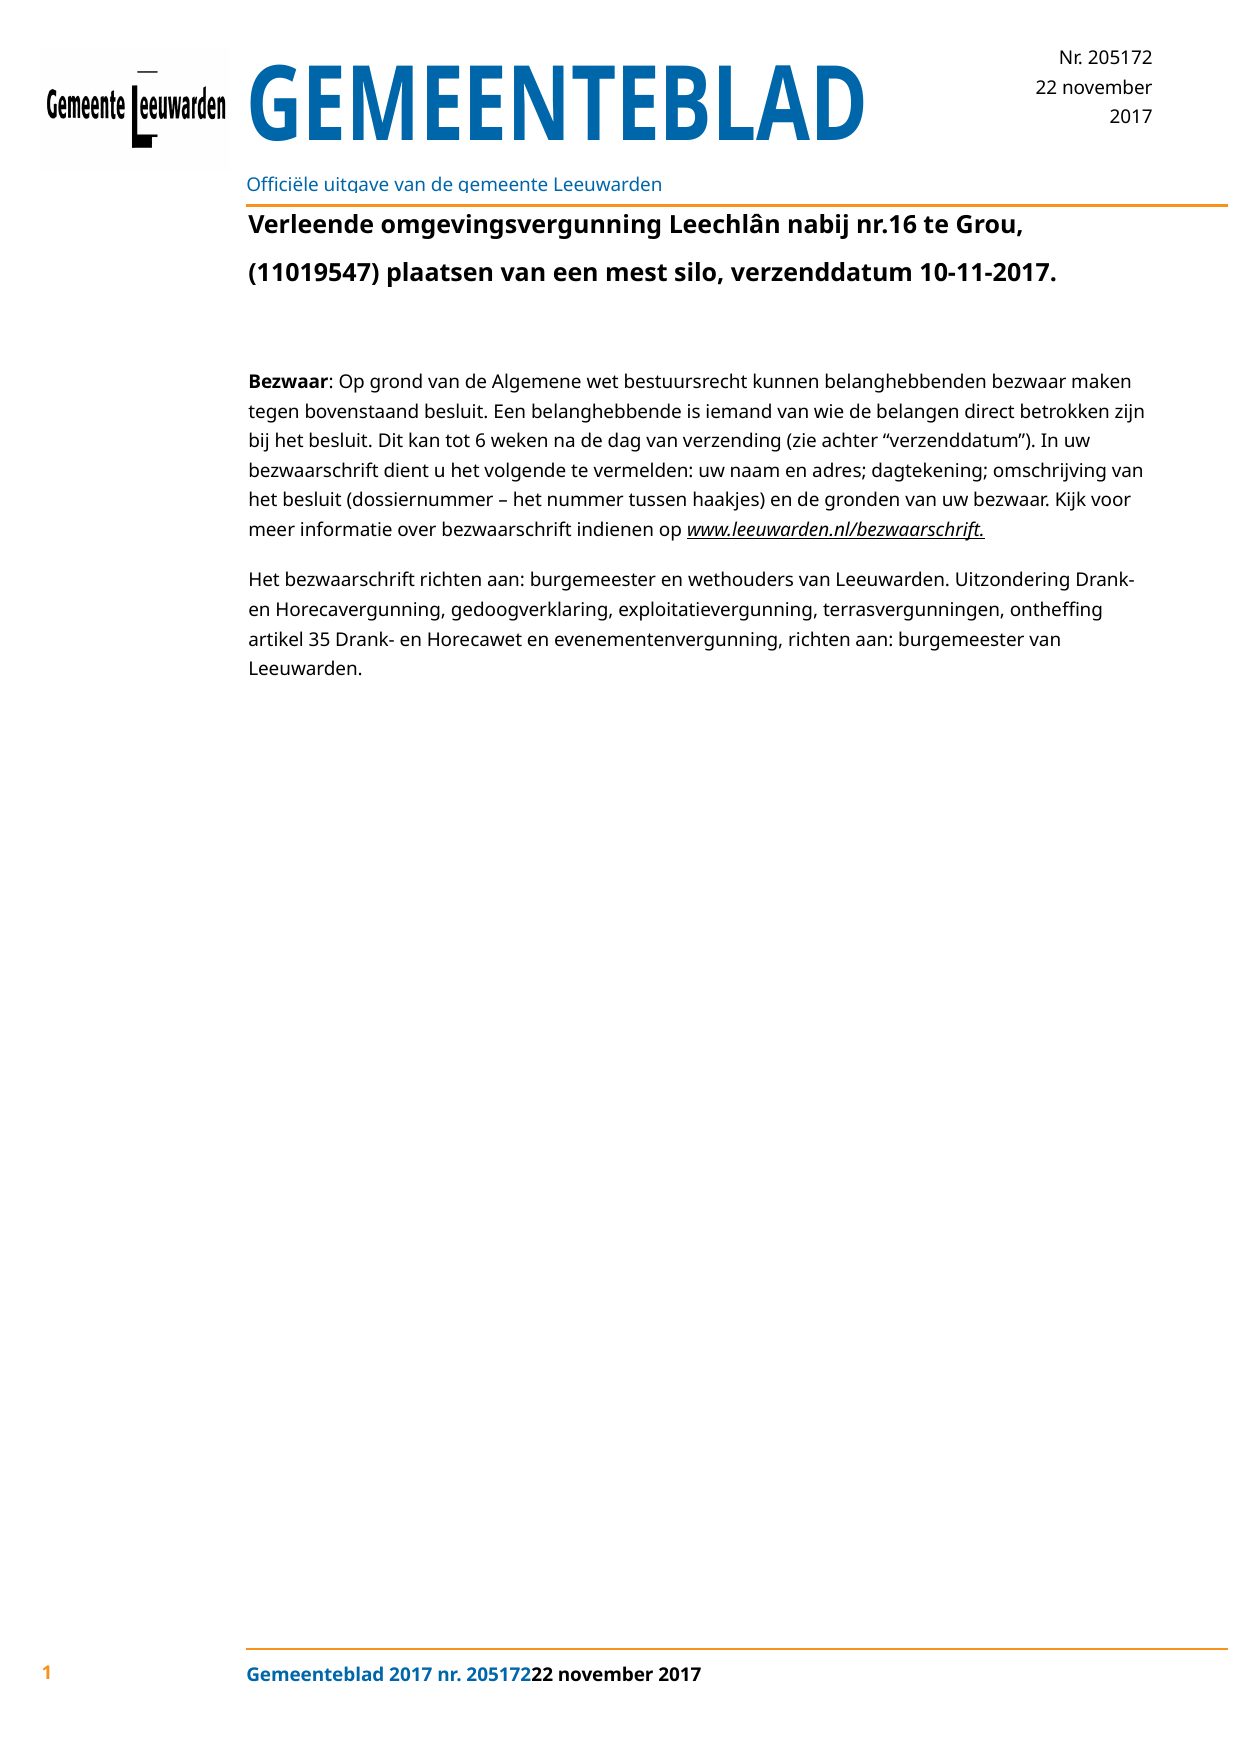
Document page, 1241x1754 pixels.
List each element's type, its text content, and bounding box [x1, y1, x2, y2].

text Bezwaar: Op grond van de Algemene wet bestuursrecht kunnen belanghebbenden bezwaar maken tegen bovenstaand besluit. Een belanghebbende is iemand van wie de belangen direct betrokken zijn bij het besluit. Dit kan tot 6 weken na de dag van verzending (zie achter “verzenddatum”). In uw bezwaarschrift dient u het volgende te vermelden: uw naam en adres; dagtekening; omschrijving van het besluit (dossiernummer – het nummer tussen haakjes) en de gronden van uw bezwaar. Kijk voor meer informatie over bezwaarschrift indienen op www.leeuwarden.nl/bezwaarschrift. [248, 368, 1152, 542]
text Het bezwaarschrift richten aan: burgemeester en wethouders van Leeuwarden. Uitzondering Drank- en Horecavergunning, gedoogverklaring, exploitatievergunning, terrasvergunningen, ontheffing artikel 35 Drank- en Horecawet en evenementenvergunning, richten aan: burgemeester van Leeuwarden. [248, 567, 1152, 681]
picture [41, 47, 231, 172]
text Verleende omgevingsvergunning Leechlân nabij nr.16 te Grou, (11019547) plaatsen van een mest silo, verzenddatum 10-11-2017. [248, 207, 1152, 288]
